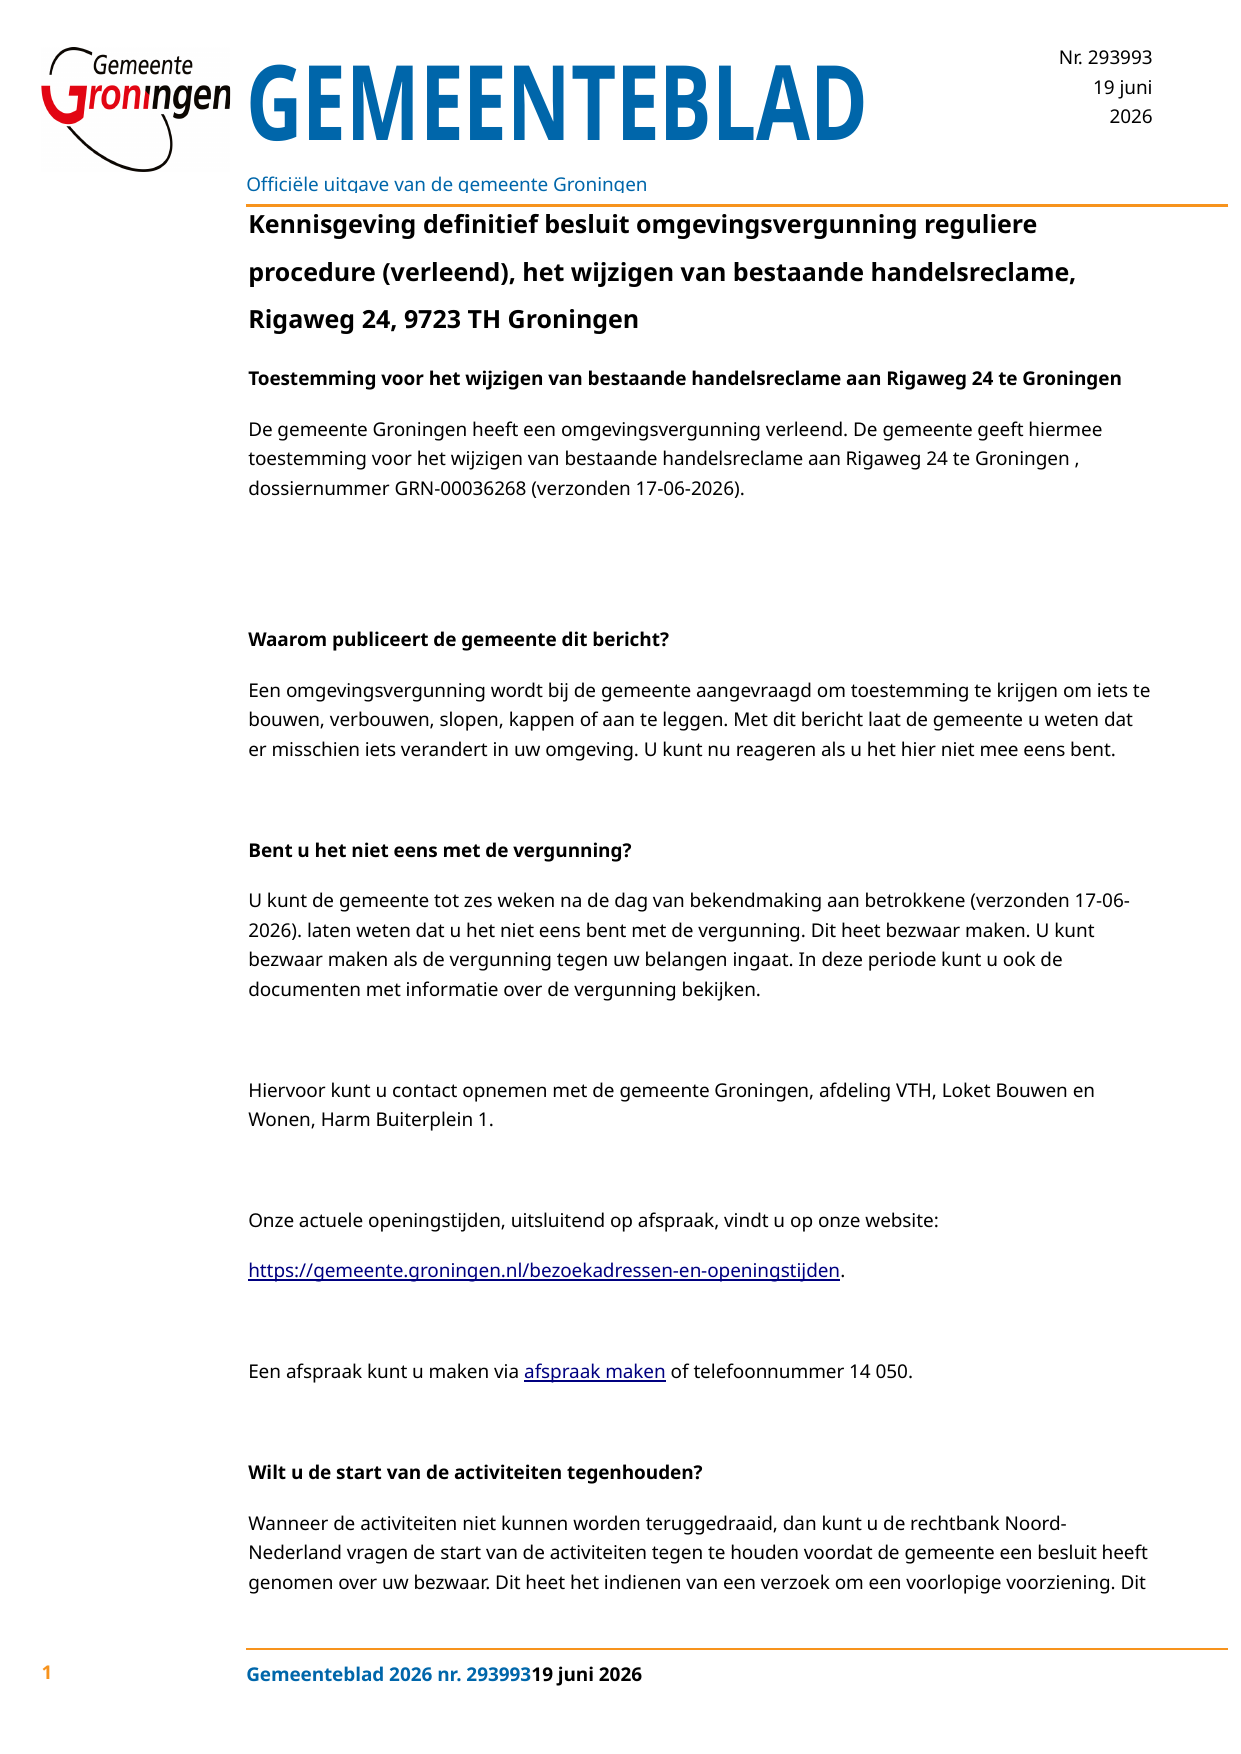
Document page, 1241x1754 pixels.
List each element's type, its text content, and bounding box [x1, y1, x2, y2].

text Bent u het niet eens met de vergunning? [248, 837, 1152, 862]
text Onze actuele openingstijden, uitsluitend op afspraak, vindt u op onze website: [248, 1207, 1152, 1233]
text Waarom publiceert de gemeente dit bericht? [248, 626, 1152, 652]
text Hiervoor kunt u contact opnemen met de gemeente Groningen, afdeling VTH, Loket Bouwen en Wonen, Harm Buiterplein 1. [248, 1077, 1152, 1132]
text De gemeente Groningen heeft een omgevingsvergunning verleend. De gemeente geeft hiermee toestemming voor het wijzigen van bestaande handelsreclame aan Rigaweg 24 te Groningen , dossiernummer GRN-00036268 (verzonden 17-06-2026). [248, 416, 1152, 501]
text Wilt u de start van de activiteiten tegenhouden? [248, 1459, 1152, 1485]
text Kennisgeving definitief besluit omgevingsvergunning reguliere procedure (verleend), het wijzigen van bestaande handelsreclame, Rigaweg 24, 9723 TH Groningen [248, 207, 1152, 336]
text https://gemeente.groningen.nl/bezoekadressen-en-openingstijden. [248, 1258, 1152, 1283]
text Een omgevingsvergunning wordt bij de gemeente aangevraagd om toestemming te krijgen om iets te bouwen, verbouwen, slopen, kappen of aan te leggen. Met dit bericht laat de gemeente u weten dat er misschien iets verandert in uw omgeving. U kunt nu reageren als u het hier niet mee eens bent. [248, 677, 1152, 762]
text Een afspraak kunt u maken via afspraak maken of telefoonnummer 14 050. [248, 1358, 1152, 1384]
text U kunt de gemeente tot zes weken na de dag van bekendmaking aan betrokkene (verzonden 17-06-2026). laten weten dat u het niet eens bent met de vergunning. Dit heet bezwaar maken. U kunt bezwaar maken als de vergunning tegen uw belangen ingaat. In deze periode kunt u ook de documenten met informatie over de vergunning bekijken. [248, 887, 1152, 1002]
picture [41, 47, 231, 172]
text Wanneer de activiteiten niet kunnen worden teruggedraaid, dan kunt u de rechtbank Noord-Nederland vragen de start van de activiteiten tegen te houden voordat de gemeente een besluit heeft genomen over uw bezwaar. Dit heet het indienen van een verzoek om een voorlopige voorziening. Dit [248, 1510, 1152, 1594]
text Toestemming voor het wijzigen van bestaande handelsreclame aan Rigaweg 24 te Groningen [248, 366, 1152, 391]
